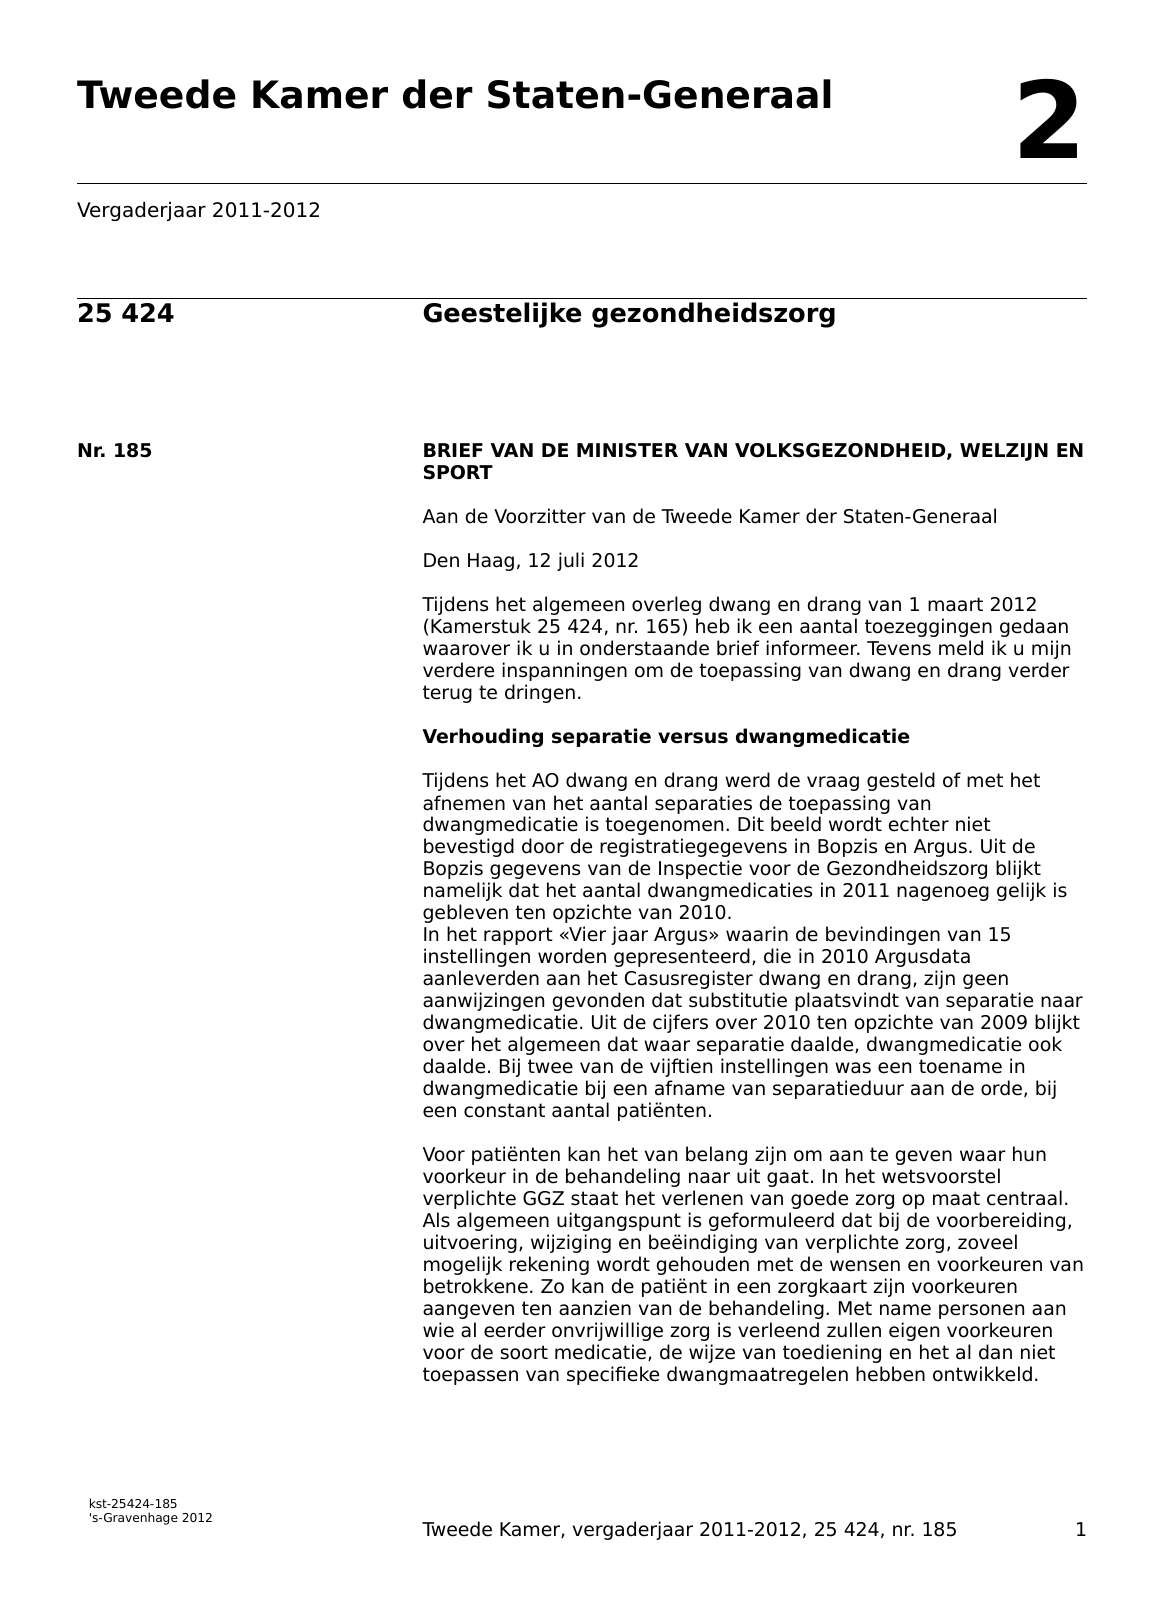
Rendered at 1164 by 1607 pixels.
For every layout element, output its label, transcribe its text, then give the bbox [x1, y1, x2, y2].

text 's-Gravenhage 2012 [88, 1511, 323, 1525]
text Tijdens het AO dwang en drang werd de vraag gesteld of met het afnemen van het aantal separaties de toepassing van dwangmedicatie is toegenomen. Dit beeld wordt echter niet bevestigd door de registratiegegevens in Bopzis en Argus. Uit de Bopzis gegevens van de Inspectie voor de Gezondheidszorg blijkt namelijk dat het aantal dwangmedicaties in 2011 nagenoeg gelijk is gebleven ten opzichte van 2010. [422, 770, 1087, 924]
subtitle Nr. 185 BRIEF VAN DE MINISTER VAN VOLKSGEZONDHEID, WELZIJN EN SPORT [77, 440, 1087, 484]
table_header Tweede Kamer der Staten-Generaal [77, 59, 886, 183]
text Aan de Voorzitter van de Tweede Kamer der Staten-Generaal [422, 506, 1087, 528]
subtitle 25 424 Geestelijke gezondheidszorg [77, 299, 1087, 329]
table_cell Vergaderjaar 2011-2012 [77, 184, 1087, 298]
text Tijdens het algemeen overleg dwang en drang van 1 maart 2012 (Kamerstuk 25 424, nr. 165) heb ik een aantal toezeggingen gedaan waarover ik u in onderstaande brief informeer. Tevens meld ik u mijn verdere inspanningen om de toepassing van dwang en drang verder terug te dringen. [422, 594, 1087, 704]
subtitle Verhouding separatie versus dwangmedicatie [422, 726, 1087, 748]
text Den Haag, 12 juli 2012 [422, 550, 1087, 572]
table_header 2 [886, 59, 1087, 183]
text In het rapport «Vier jaar Argus» waarin de bevindingen van 15 instellingen worden gepresenteerd, die in 2010 Argusdata aanleverden aan het Casusregister dwang en drang, zijn geen aanwijzingen gevonden dat substitutie plaatsvindt van separatie naar dwangmedicatie. Uit de cijfers over 2010 ten opzichte van 2009 blijkt over het algemeen dat waar separatie daalde, dwangmedicatie ook daalde. Bij twee van de vijftien instellingen was een toename in dwangmedicatie bij een afname van separatieduur aan de orde, bij een constant aantal patiënten. [422, 924, 1087, 1122]
text kst-25424-185 [88, 1497, 323, 1511]
text Voor patiënten kan het van belang zijn om aan te geven waar hun voorkeur in de behandeling naar uit gaat. In het wetsvoorstel verplichte GGZ staat het verlenen van goede zorg op maat centraal. Als algemeen uitgangspunt is geformuleerd dat bij de voorbereiding, uitvoering, wijziging en beëindiging van verplichte zorg, zoveel mogelijk rekening wordt gehouden met de wensen en voorkeuren van betrokkene. Zo kan de patiënt in een zorgkaart zijn voorkeuren aangeven ten aanzien van de behandeling. Met name personen aan wie al eerder onvrijwillige zorg is verleend zullen eigen voorkeuren voor de soort medicatie, de wijze van toediening en het al dan niet toepassen van specifieke dwangmaatregelen hebben ontwikkeld. [422, 1144, 1087, 1386]
